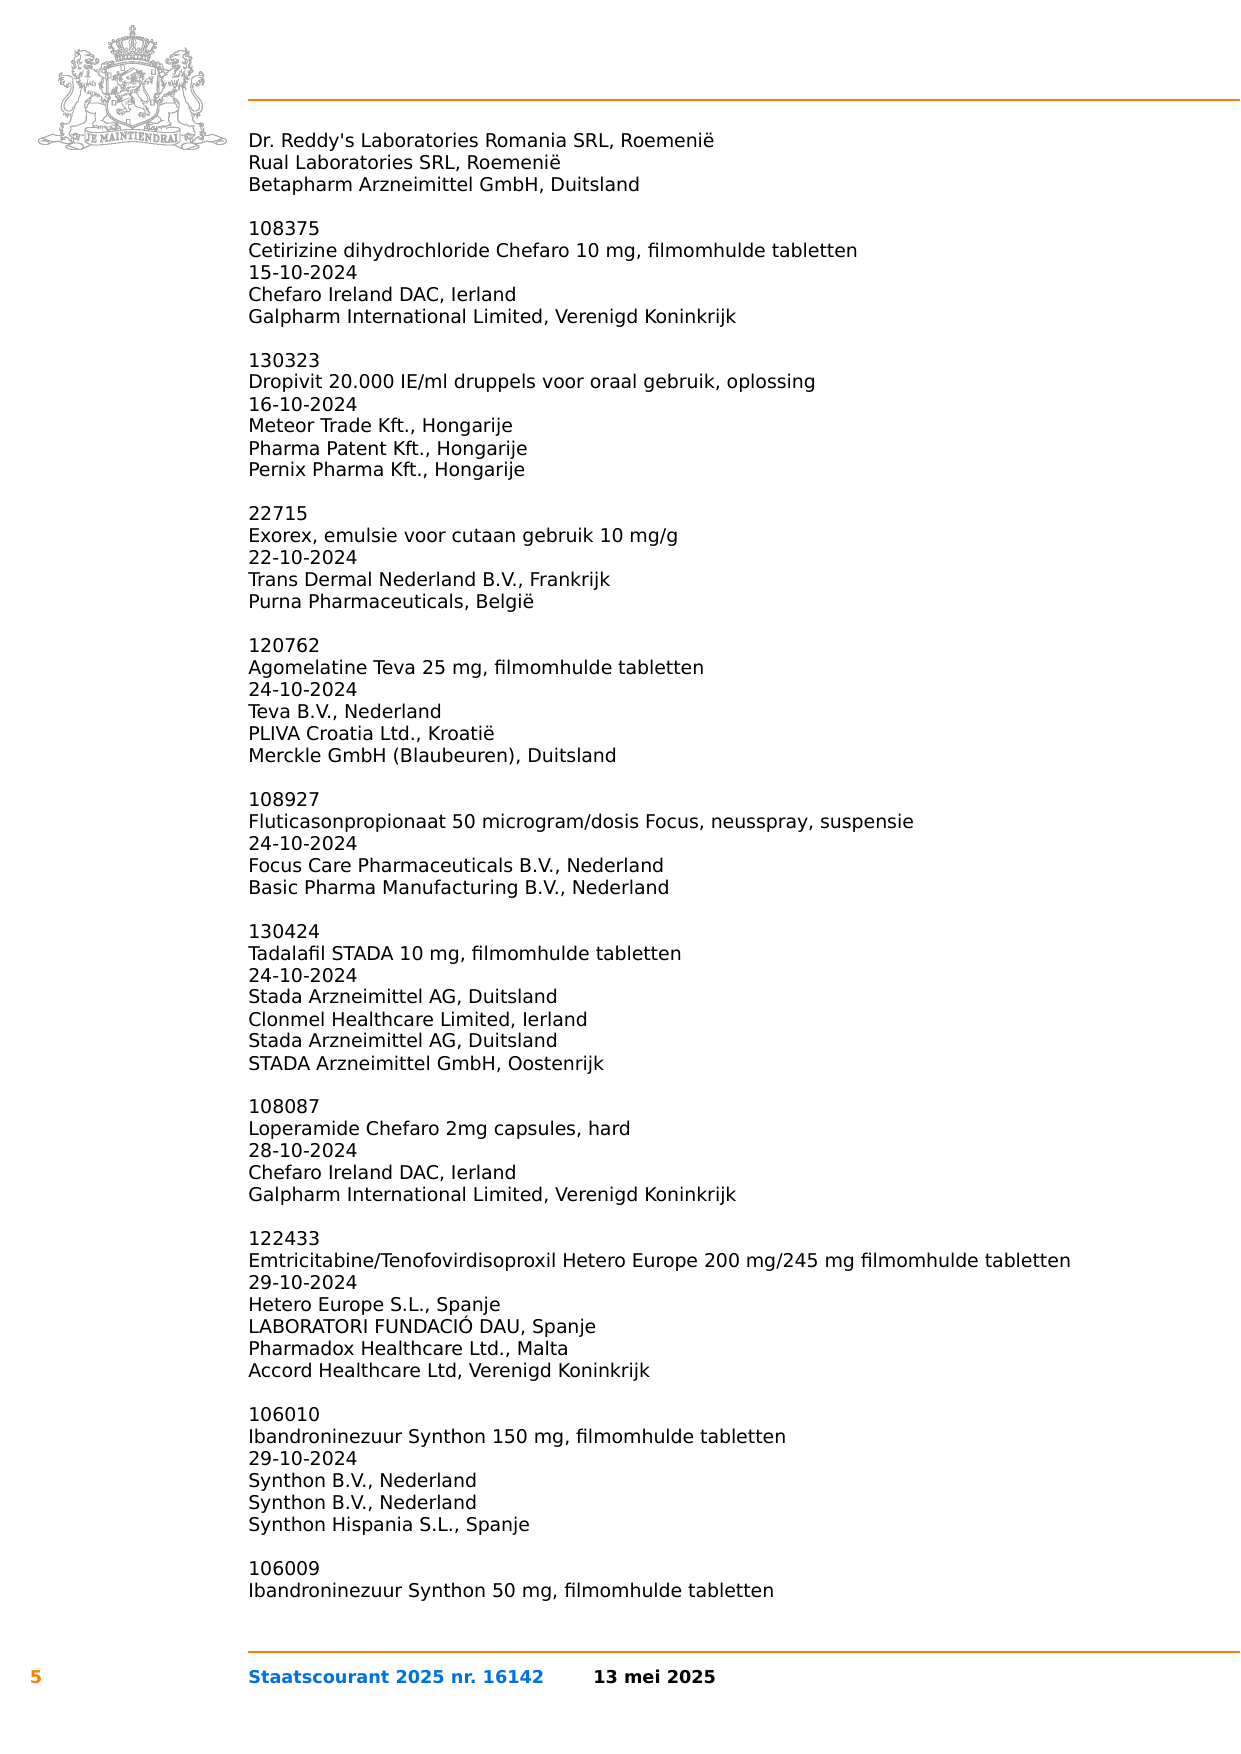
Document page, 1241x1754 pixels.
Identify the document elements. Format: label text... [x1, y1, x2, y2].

text PLIVA Croatia Ltd., Kroatië [248, 723, 1163, 745]
text Merckle GmbH (Blaubeuren), Duitsland [248, 745, 1163, 767]
text Emtricitabine/Tenofovirdisoproxil Hetero Europe 200 mg/245 mg filmomhulde tabletten [248, 1250, 1163, 1272]
text Purna Pharmaceuticals, België [248, 591, 1163, 613]
text 29-10-2024 [248, 1272, 1163, 1294]
text Stada Arzneimittel AG, Duitsland [248, 986, 1163, 1008]
text 108927 [248, 789, 1163, 811]
text 24-10-2024 [248, 679, 1163, 701]
text Focus Care Pharmaceuticals B.V., Nederland [248, 855, 1163, 877]
text Hetero Europe S.L., Spanje [248, 1294, 1163, 1316]
text Meteor Trade Kft., Hongarije [248, 415, 1163, 437]
text STADA Arzneimittel GmbH, Oostenrijk [248, 1052, 1163, 1074]
text Ibandroninezuur Synthon 150 mg, filmomhulde tabletten [248, 1426, 1163, 1448]
text 130323 [248, 349, 1163, 371]
text Chefaro Ireland DAC, Ierland [248, 1162, 1163, 1184]
text 22-10-2024 [248, 547, 1163, 569]
text Rual Laboratories SRL, Roemenië [248, 152, 1163, 174]
text 122433 [248, 1228, 1163, 1250]
text 16-10-2024 [248, 393, 1163, 415]
text Trans Dermal Nederland B.V., Frankrijk [248, 569, 1163, 591]
text 108375 [248, 218, 1163, 240]
text Clonmel Healthcare Limited, Ierland [248, 1008, 1163, 1030]
text 108087 [248, 1096, 1163, 1118]
picture [38, 25, 227, 150]
text Pharma Patent Kft., Hongarije [248, 437, 1163, 459]
text Fluticasonpropionaat 50 microgram/dosis Focus, neusspray, suspensie [248, 811, 1163, 833]
text Galpharm International Limited, Verenigd Koninkrijk [248, 306, 1163, 328]
text Chefaro Ireland DAC, Ierland [248, 284, 1163, 306]
text Betapharm Arzneimittel GmbH, Duitsland [248, 174, 1163, 196]
text Stada Arzneimittel AG, Duitsland [248, 1030, 1163, 1052]
text 28-10-2024 [248, 1140, 1163, 1162]
text Synthon B.V., Nederland [248, 1470, 1163, 1492]
text 15-10-2024 [248, 262, 1163, 284]
text Cetirizine dihydrochloride Chefaro 10 mg, filmomhulde tabletten [248, 240, 1163, 262]
text Pharmadox Healthcare Ltd., Malta [248, 1338, 1163, 1360]
text 130424 [248, 921, 1163, 942]
text Teva B.V., Nederland [248, 701, 1163, 723]
text 22715 [248, 503, 1163, 525]
text Exorex, emulsie voor cutaan gebruik 10 mg/g [248, 525, 1163, 547]
text Basic Pharma Manufacturing B.V., Nederland [248, 877, 1163, 899]
text Agomelatine Teva 25 mg, filmomhulde tabletten [248, 657, 1163, 679]
text Tadalafil STADA 10 mg, filmomhulde tabletten [248, 942, 1163, 964]
text Synthon B.V., Nederland [248, 1492, 1163, 1514]
text Loperamide Chefaro 2mg capsules, hard [248, 1118, 1163, 1140]
text 24-10-2024 [248, 964, 1163, 986]
text Accord Healthcare Ltd, Verenigd Koninkrijk [248, 1360, 1163, 1382]
text Synthon Hispania S.L., Spanje [248, 1514, 1163, 1536]
text 106010 [248, 1404, 1163, 1426]
text LABORATORI FUNDACIÓ DAU, Spanje [248, 1316, 1163, 1338]
text 24-10-2024 [248, 833, 1163, 855]
text Dr. Reddy's Laboratories Romania SRL, Roemenië [248, 130, 1163, 152]
text Ibandroninezuur Synthon 50 mg, filmomhulde tabletten [248, 1579, 1163, 1601]
text 106009 [248, 1557, 1163, 1579]
text 120762 [248, 635, 1163, 657]
text Galpharm International Limited, Verenigd Koninkrijk [248, 1184, 1163, 1206]
text 29-10-2024 [248, 1448, 1163, 1470]
text Pernix Pharma Kft., Hongarije [248, 459, 1163, 481]
text Dropivit 20.000 IE/ml druppels voor oraal gebruik, oplossing [248, 371, 1163, 393]
